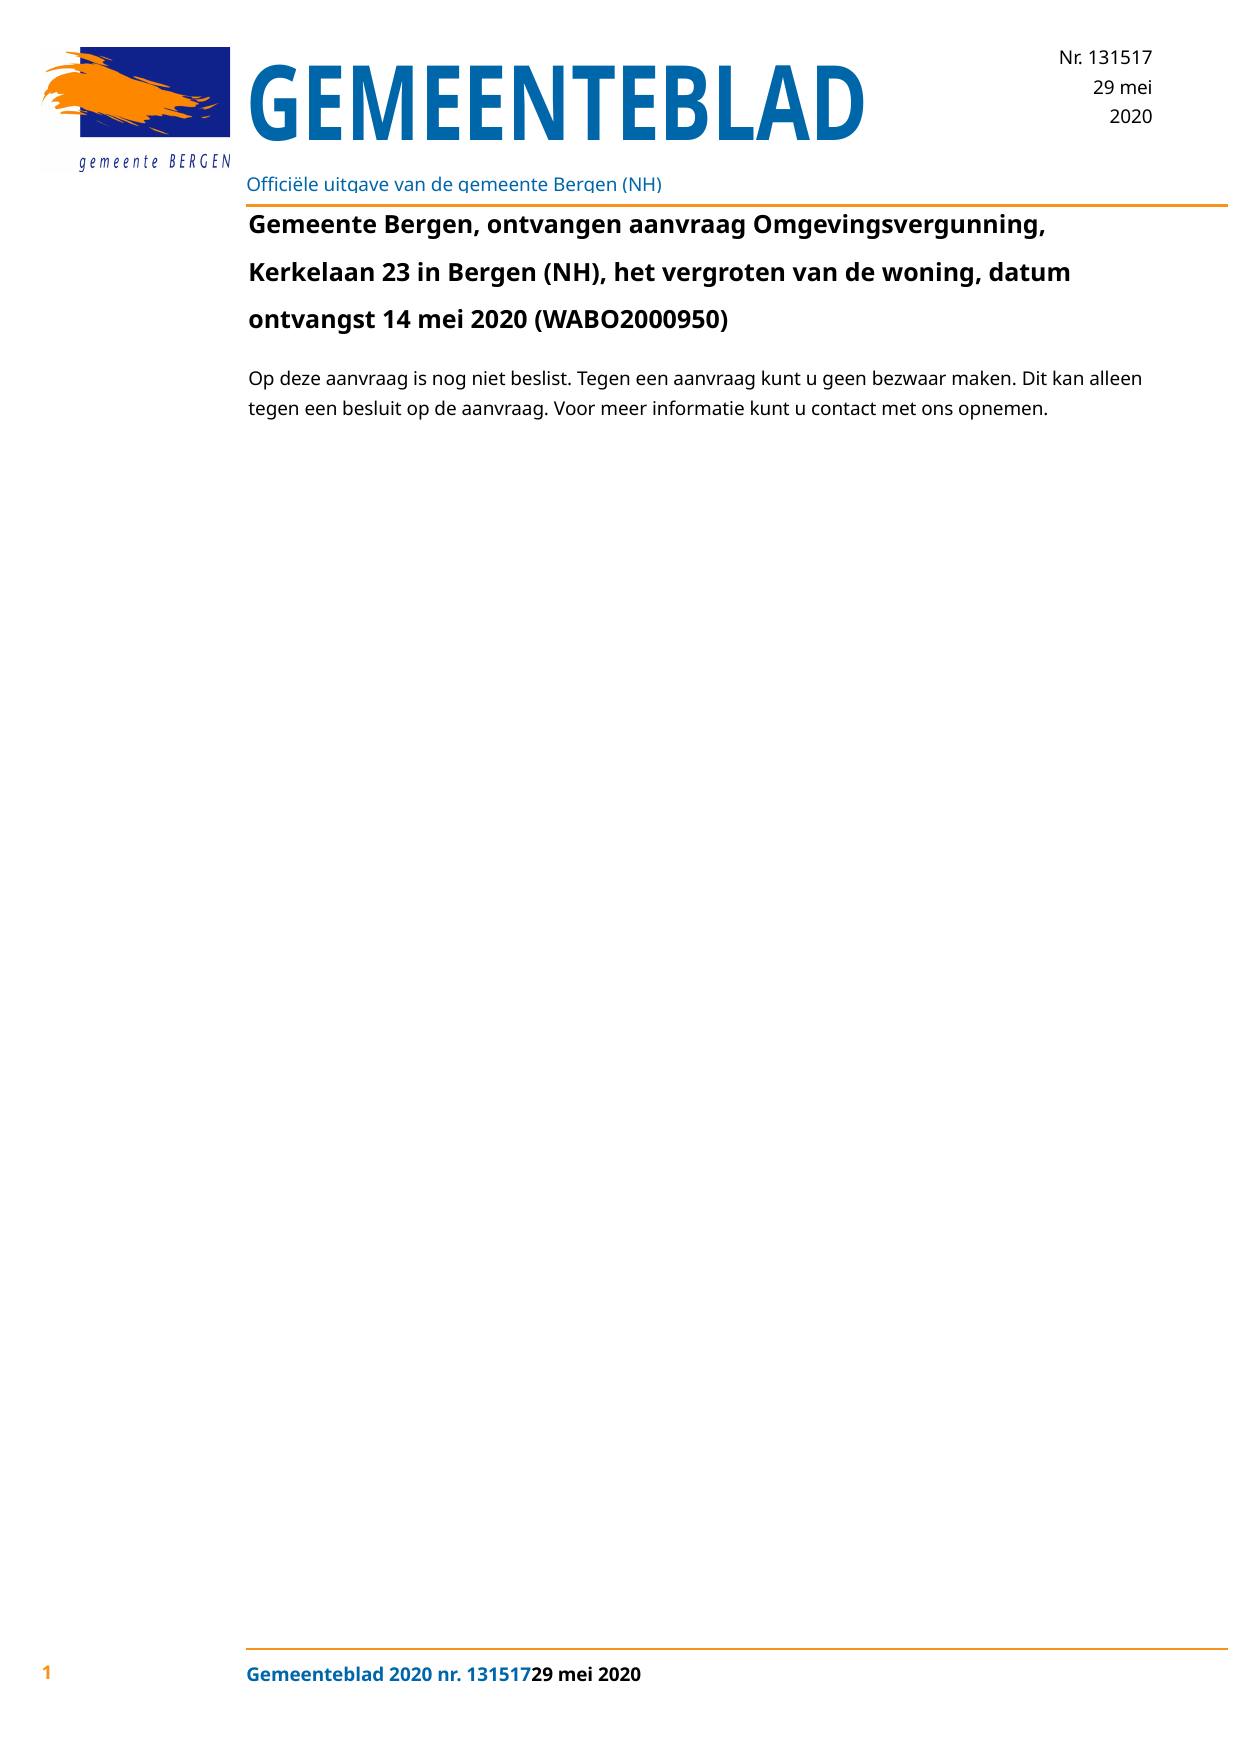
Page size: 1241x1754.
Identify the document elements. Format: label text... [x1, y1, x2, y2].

text Op deze aanvraag is nog niet beslist. Tegen een aanvraag kunt u geen bezwaar maken. Dit kan alleen tegen een besluit op de aanvraag. Voor meer informatie kunt u contact met ons opnemen. [248, 366, 1152, 421]
picture [41, 47, 231, 172]
text Gemeente Bergen, ontvangen aanvraag Omgevingsvergunning, Kerkelaan 23 in Bergen (NH), het vergroten van de woning, datum ontvangst 14 mei 2020 (WABO2000950) [248, 207, 1152, 336]
